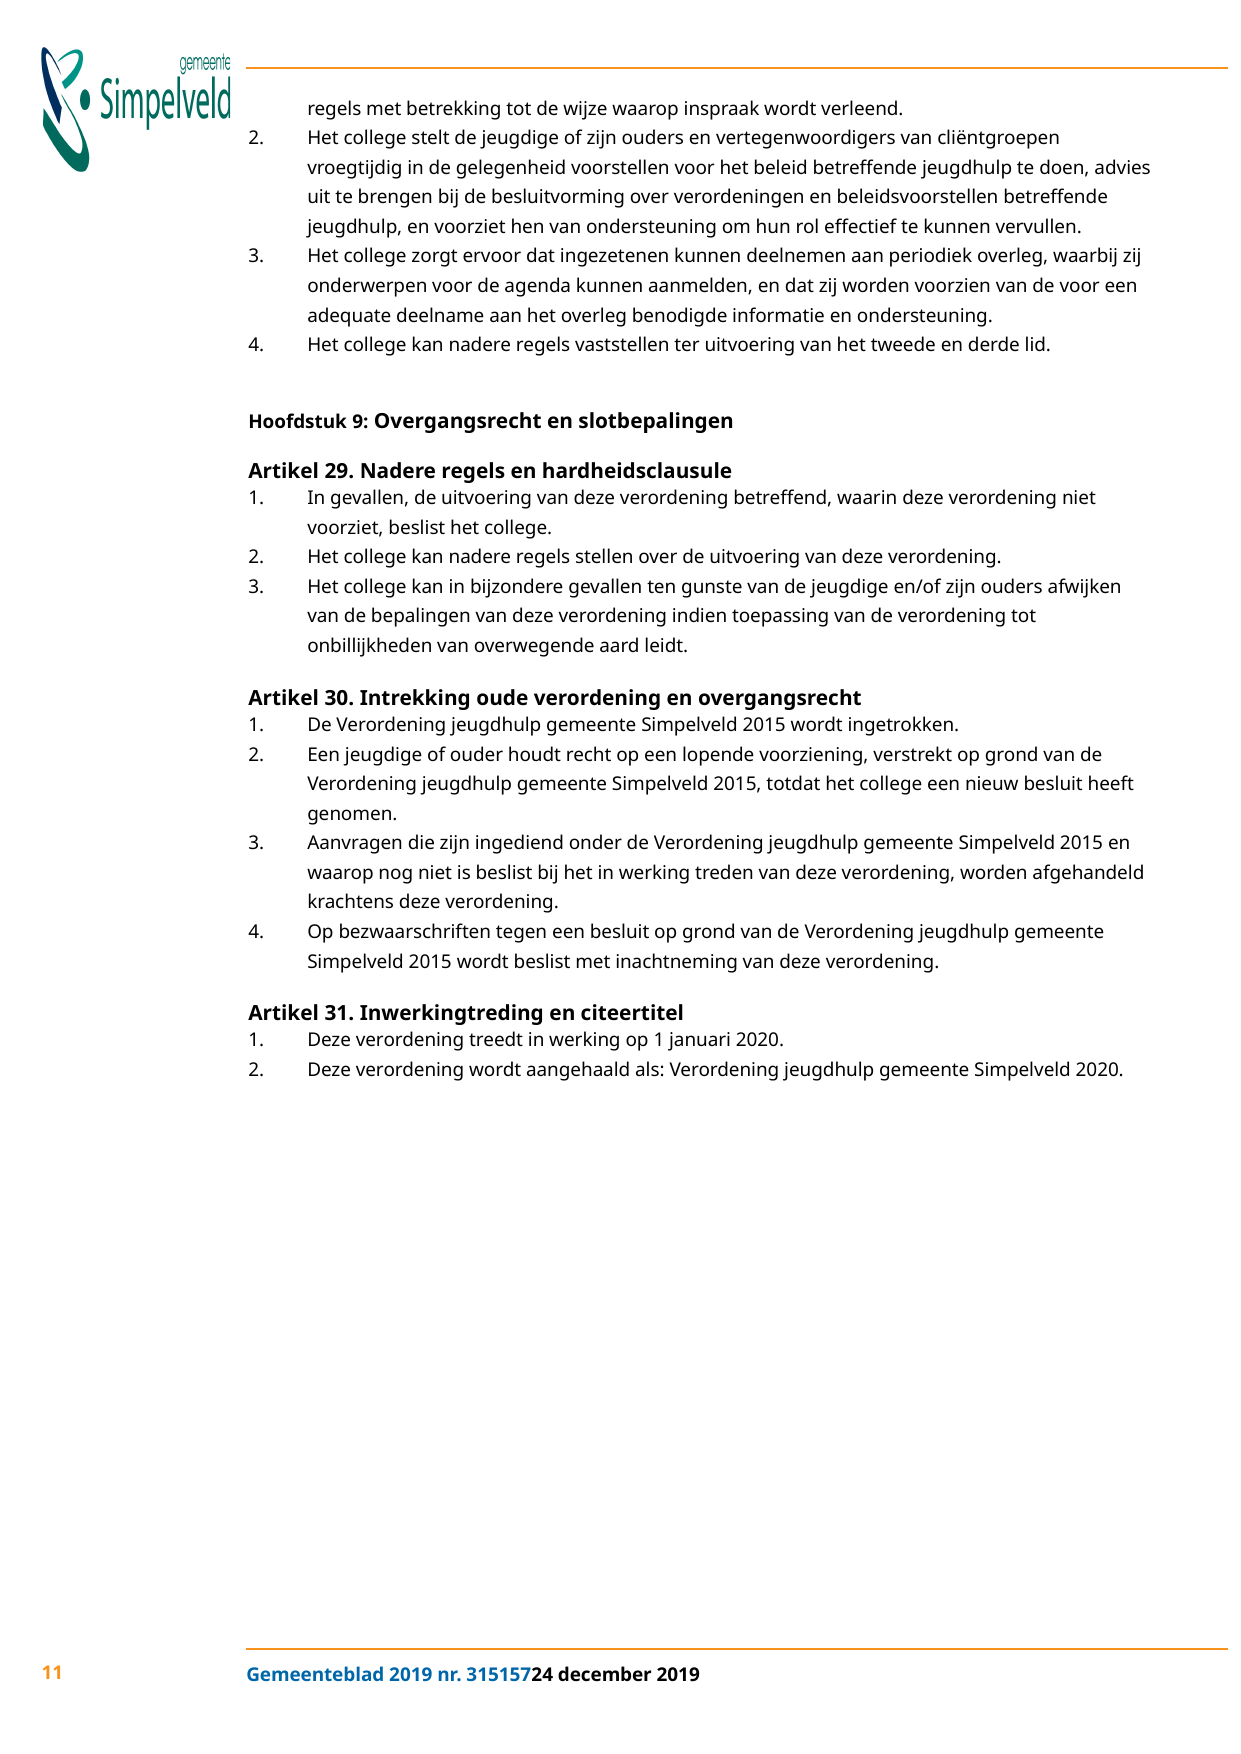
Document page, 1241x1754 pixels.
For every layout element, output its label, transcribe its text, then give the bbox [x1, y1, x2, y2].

list Op bezwaarschriften tegen een besluit op grond van de Verordening jeugdhulp gemeente Simpelveld 2015 wordt beslist met inachtneming van deze verordening. [248, 918, 1152, 973]
text Hoofdstuk 9: Overgangsrecht en slotbepalingen [248, 407, 1152, 435]
picture [41, 47, 231, 172]
text Artikel 31. Inwerkingtreding en citeertitel [248, 998, 1152, 1027]
list Het college kan nadere regels vaststellen ter uitvoering van het tweede en derde lid. [248, 331, 1152, 357]
list Deze verordening treedt in werking op 1 januari 2020. [248, 1027, 1152, 1052]
list Aanvragen die zijn ingediend onder de Verordening jeugdhulp gemeente Simpelveld 2015 en waarop nog niet is beslist bij het in werking treden van deze verordening, worden afgehandeld krachtens deze verordening. [248, 829, 1152, 914]
list In gevallen, de uitvoering van deze verordening betreffend, waarin deze verordening niet voorziet, beslist het college. [248, 484, 1152, 540]
list Een jeugdige of ouder houdt recht op een lopende voorziening, verstrekt op grond van de Verordening jeugdhulp gemeente Simpelveld 2015, totdat het college een nieuw besluit heeft genomen. [248, 741, 1152, 826]
list Het college zorgt ervoor dat ingezetenen kunnen deelnemen aan periodiek overleg, waarbij zij onderwerpen voor de agenda kunnen aanmelden, en dat zij worden voorzien van de voor een adequate deelname aan het overleg benodigde informatie en ondersteuning. [248, 243, 1152, 328]
list Het college kan in bijzondere gevallen ten gunste van de jeugdige en/of zijn ouders afwijken van de bepalingen van deze verordening indien toepassing van de verordening tot onbillijkheden van overwegende aard leidt. [248, 573, 1152, 658]
text Artikel 29. Nadere regels en hardheidsclausule [248, 456, 1152, 484]
text Artikel 30. Intrekking oude verordening en overgangsrecht [248, 683, 1152, 711]
list De Verordening jeugdhulp gemeente Simpelveld 2015 wordt ingetrokken. [248, 711, 1152, 737]
list Deze verordening wordt aangehaald als: Verordening jeugdhulp gemeente Simpelveld 2020. [248, 1056, 1152, 1082]
list regels met betrekking tot de wijze waarop inspraak wordt verleend. [248, 95, 1152, 121]
list Het college stelt de jeugdige of zijn ouders en vertegenwoordigers van cliëntgroepen vroegtijdig in de gelegenheid voorstellen voor het beleid betreffende jeugdhulp te doen, advies uit te brengen bij de besluitvorming over verordeningen en beleidsvoorstellen betreffende jeugdhulp, en voorziet hen van ondersteuning om hun rol effectief te kunnen vervullen. [248, 124, 1152, 239]
list Het college kan nadere regels stellen over de uitvoering van deze verordening. [248, 543, 1152, 569]
